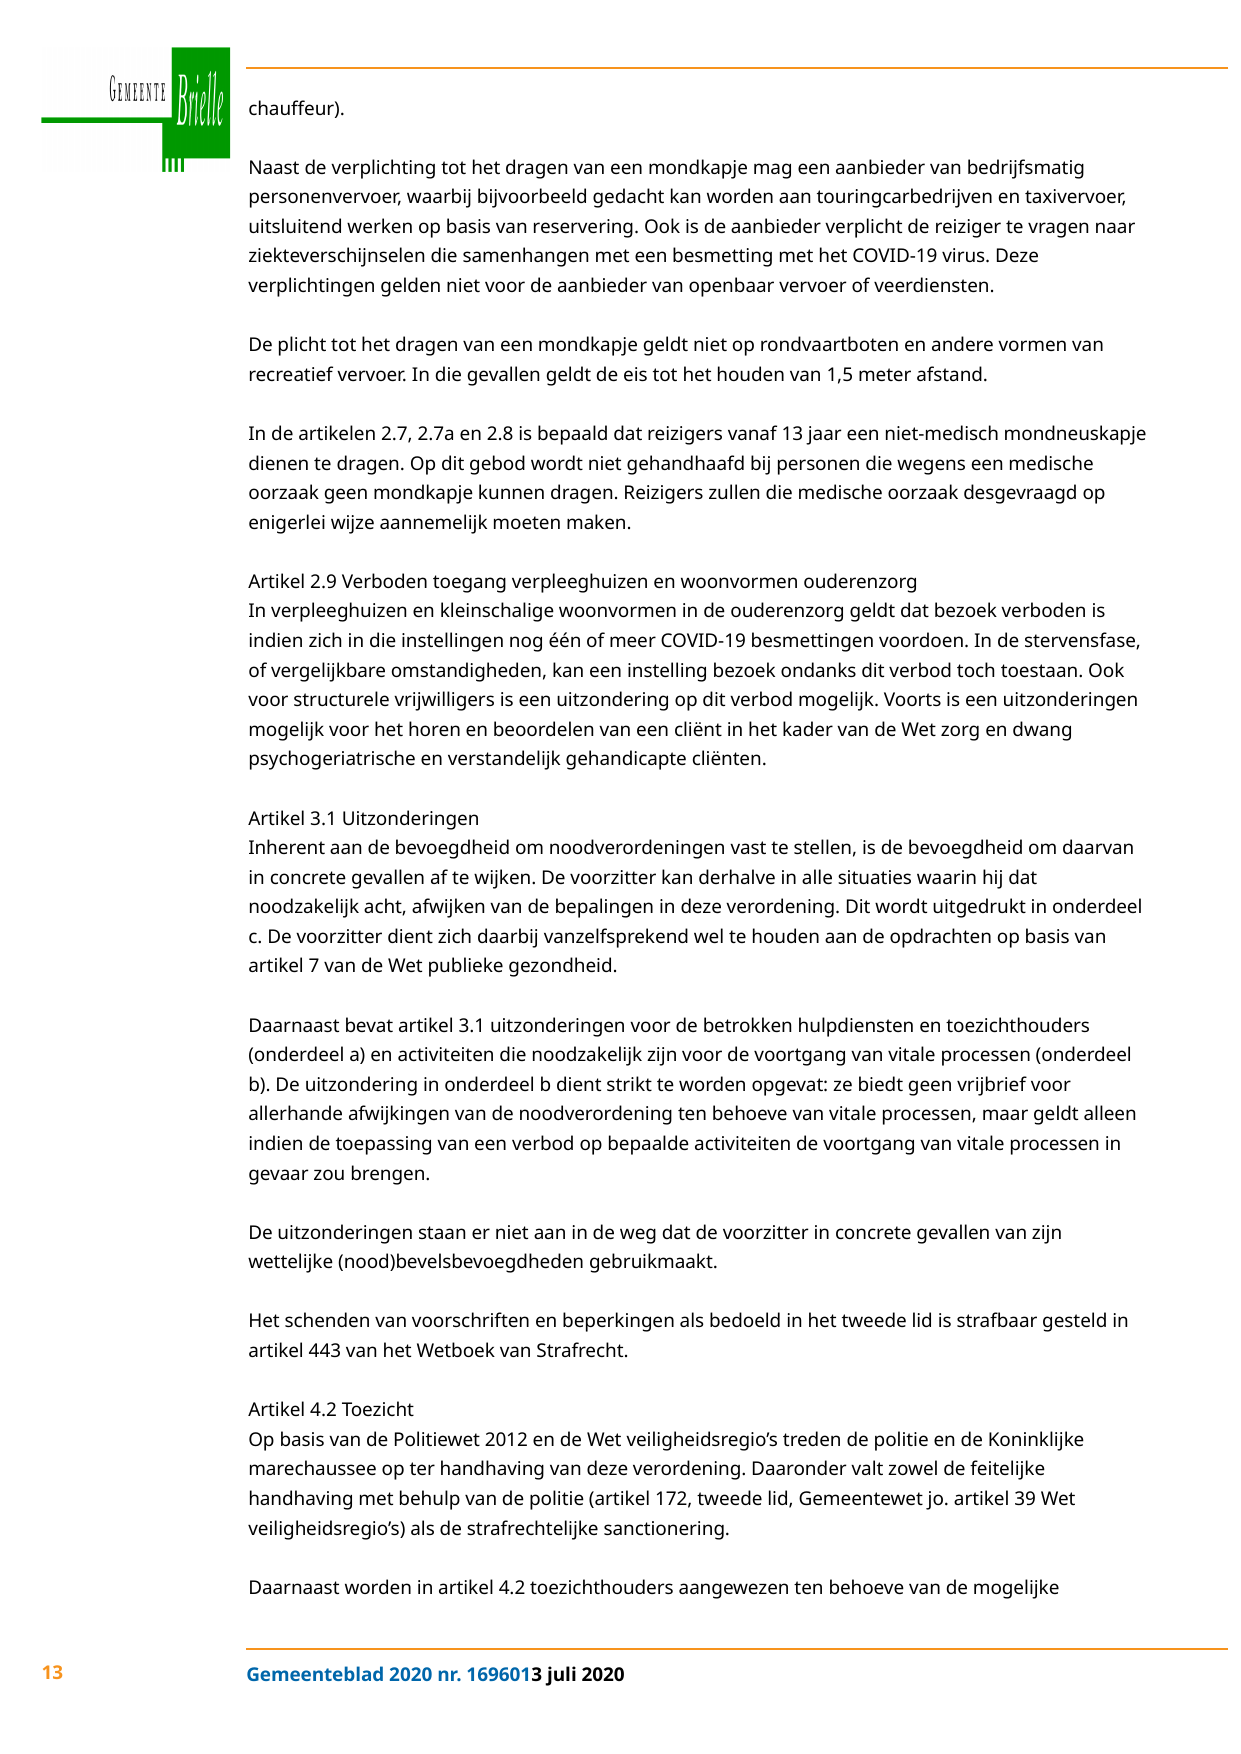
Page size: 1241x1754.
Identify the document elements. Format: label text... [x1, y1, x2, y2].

text In de artikelen 2.7, 2.7a en 2.8 is bepaald dat reizigers vanaf 13 jaar een niet-medisch mondneuskapje dienen te dragen. Op dit gebod wordt niet gehandhaafd bij personen die wegens een medische oorzaak geen mondkapje kunnen dragen. Reizigers zullen die medische oorzaak desgevraagd op enigerlei wijze aannemelijk moeten maken. [248, 420, 1152, 535]
text Daarnaast worden in artikel 4.2 toezichthouders aangewezen ten behoeve van de mogelijke [248, 1574, 1152, 1600]
text De uitzonderingen staan er niet aan in de weg dat de voorzitter in concrete gevallen van zijn wettelijke (nood)bevelsbevoegdheden gebruikmaakt. [248, 1219, 1152, 1274]
text Het schenden van voorschriften en beperkingen als bedoeld in het tweede lid is strafbaar gesteld in artikel 443 van het Wetboek van Strafrecht. [248, 1308, 1152, 1363]
text Daarnaast bevat artikel 3.1 uitzonderingen voor de betrokken hulpdiensten en toezichthouders (onderdeel a) en activiteiten die noodzakelijk zijn voor de voortgang van vitale processen (onderdeel b). De uitzondering in onderdeel b dient strikt te worden opgevat: ze biedt geen vrijbrief voor allerhande afwijkingen van de noodverordening ten behoeve van vitale processen, maar geldt alleen indien de toepassing van een verbod op bepaalde activiteiten de voortgang van vitale processen in gevaar zou brengen. [248, 1012, 1152, 1186]
text Naast de verplichting tot het dragen van een mondkapje mag een aanbieder van bedrijfsmatig personenvervoer, waarbij bijvoorbeeld gedacht kan worden aan touringcarbedrijven en taxivervoer, uitsluitend werken op basis van reservering. Ook is de aanbieder verplicht de reiziger te vragen naar ziekteverschijnselen die samenhangen met een besmetting met het COVID-19 virus. Deze verplichtingen gelden niet voor de aanbieder van openbaar vervoer of veerdiensten. [248, 154, 1152, 298]
text De plicht tot het dragen van een mondkapje geldt niet op rondvaartboten en andere vormen van recreatief vervoer. In die gevallen geldt de eis tot het houden van 1,5 meter afstand. [248, 331, 1152, 387]
text Inherent aan de bevoegdheid om noodverordeningen vast te stellen, is de bevoegdheid om daarvan in concrete gevallen af te wijken. De voorzitter kan derhalve in alle situaties waarin hij dat noodzakelijk acht, afwijken van de bepalingen in deze verordening. Dit wordt uitgedrukt in onderdeel c. De voorzitter dient zich daarbij vanzelfsprekend wel te houden aan de opdrachten op basis van artikel 7 van de Wet publieke gezondheid. [248, 834, 1152, 978]
text Artikel 2.9 Verboden toegang verpleeghuizen en woonvormen ouderenzorg [248, 568, 1152, 594]
text Artikel 4.2 Toezicht [248, 1396, 1152, 1422]
text In verpleeghuizen en kleinschalige woonvormen in de ouderenzorg geldt dat bezoek verboden is indien zich in die instellingen nog één of meer COVID-19 besmettingen voordoen. In de stervensfase, of vergelijkbare omstandigheden, kan een instelling bezoek ondanks dit verbod toch toestaan. Ook voor structurele vrijwilligers is een uitzondering op dit verbod mogelijk. Voorts is een uitzonderingen mogelijk voor het horen en beoordelen van een cliënt in het kader van de Wet zorg en dwang psychogeriatrische en verstandelijk gehandicapte cliënten. [248, 598, 1152, 771]
text Op basis van de Politiewet 2012 en de Wet veiligheidsregio’s treden de politie en de Koninklijke marechaussee op ter handhaving van deze verordening. Daaronder valt zowel de feitelijke handhaving met behulp van de politie (artikel 172, tweede lid, Gemeentewet jo. artikel 39 Wet veiligheidsregio’s) als de strafrechtelijke sanctionering. [248, 1426, 1152, 1541]
text chauffeur). [248, 95, 1152, 121]
picture [41, 47, 231, 172]
text Artikel 3.1 Uitzonderingen [248, 805, 1152, 831]
